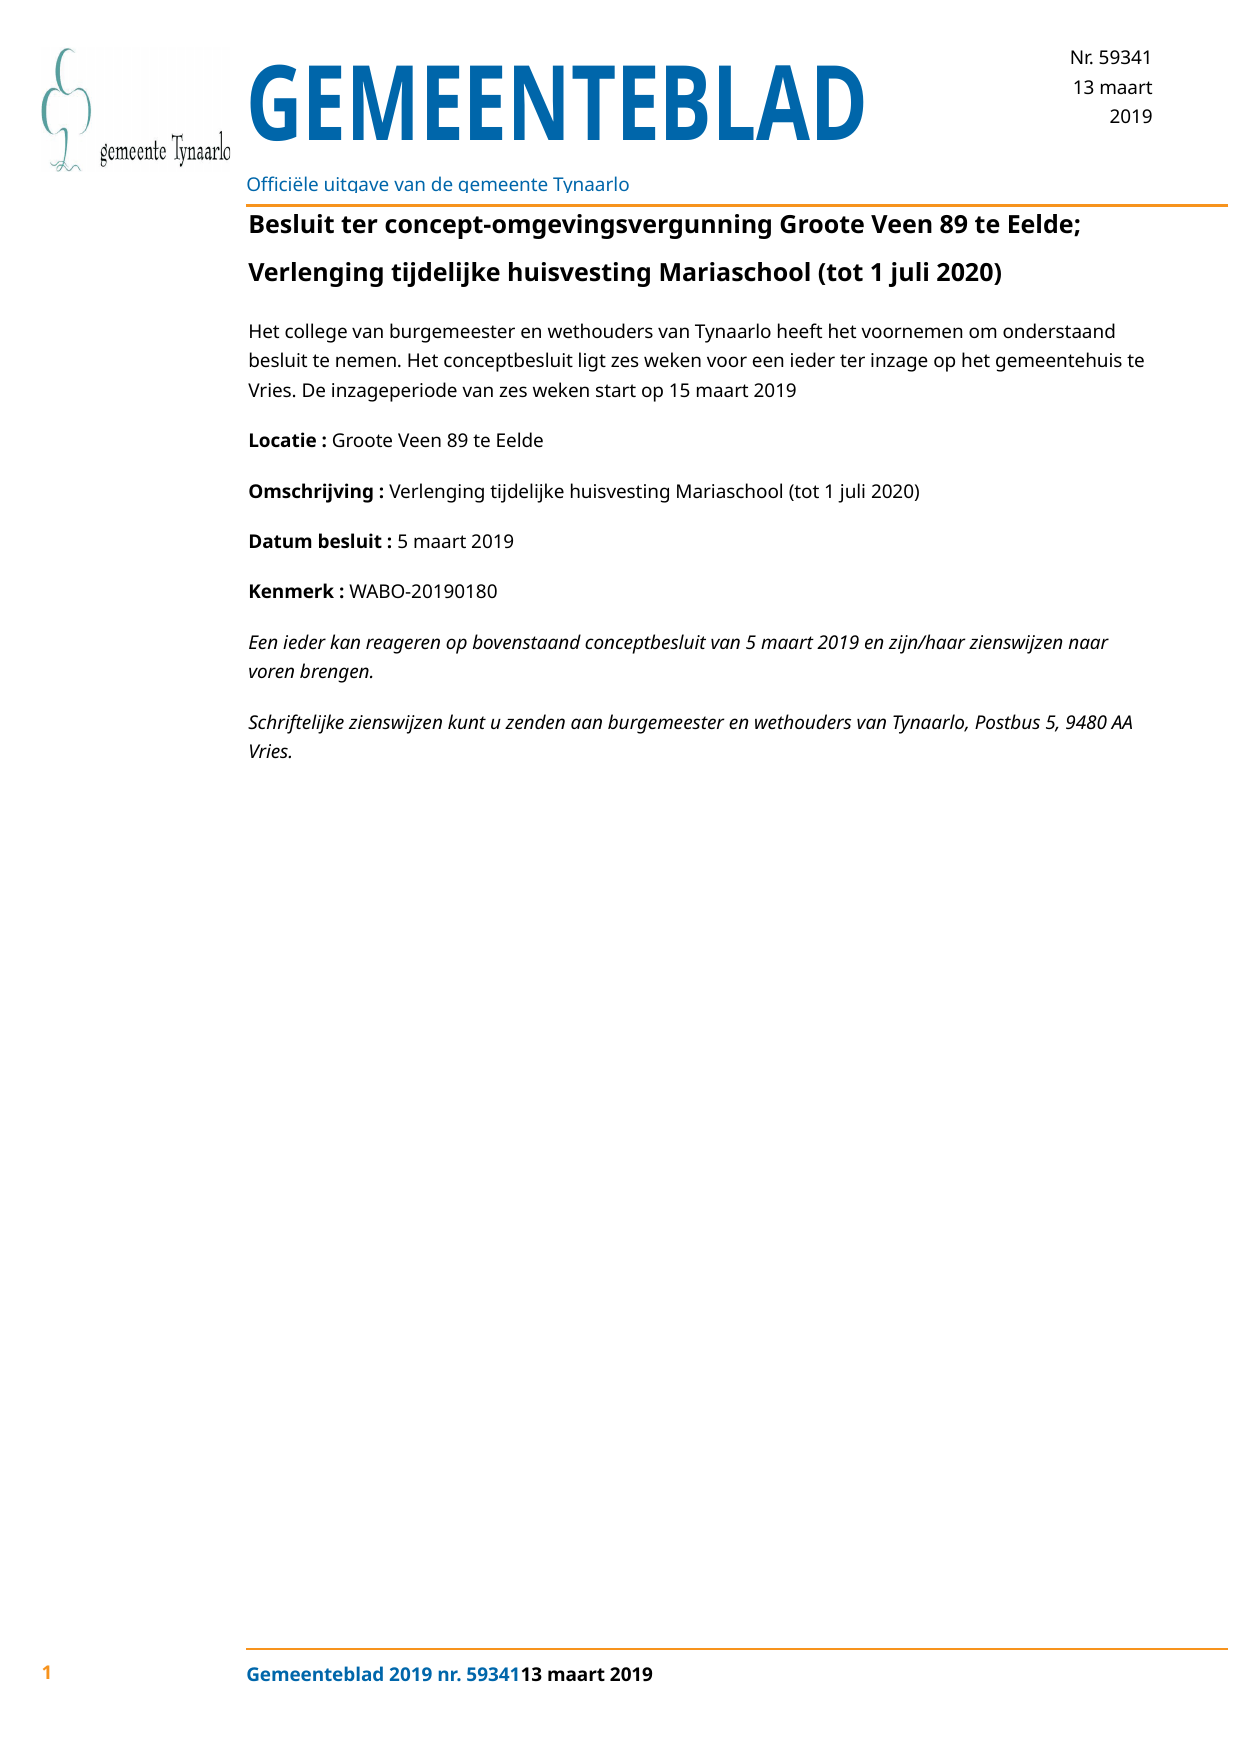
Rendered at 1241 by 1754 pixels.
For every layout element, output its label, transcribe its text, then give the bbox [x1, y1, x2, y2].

text Besluit ter concept-omgevingsvergunning Groote Veen 89 te Eelde; Verlenging tijdelijke huisvesting Mariaschool (tot 1 juli 2020) [248, 207, 1152, 288]
text Een ieder kan reageren op bovenstaand conceptbesluit van 5 maart 2019 en zijn/haar zienswijzen naar voren brengen. [248, 629, 1152, 684]
text Het college van burgemeester en wethouders van Tynaarlo heeft het voornemen om onderstaand besluit te nemen. Het conceptbesluit ligt zes weken voor een ieder ter inzage op het gemeentehuis te Vries. De inzageperiode van zes weken start op 15 maart 2019 [248, 318, 1152, 403]
text Datum besluit : 5 maart 2019 [248, 528, 1152, 554]
text Kenmerk : WABO-20190180 [248, 579, 1152, 604]
picture [41, 47, 231, 172]
text Schriftelijke zienswijzen kunt u zenden aan burgemeester en wethouders van Tynaarlo, Postbus 5, 9480 AA Vries. [248, 709, 1152, 764]
text Locatie : Groote Veen 89 te Eelde [248, 427, 1152, 453]
text Omschrijving : Verlenging tijdelijke huisvesting Mariaschool (tot 1 juli 2020) [248, 478, 1152, 504]
